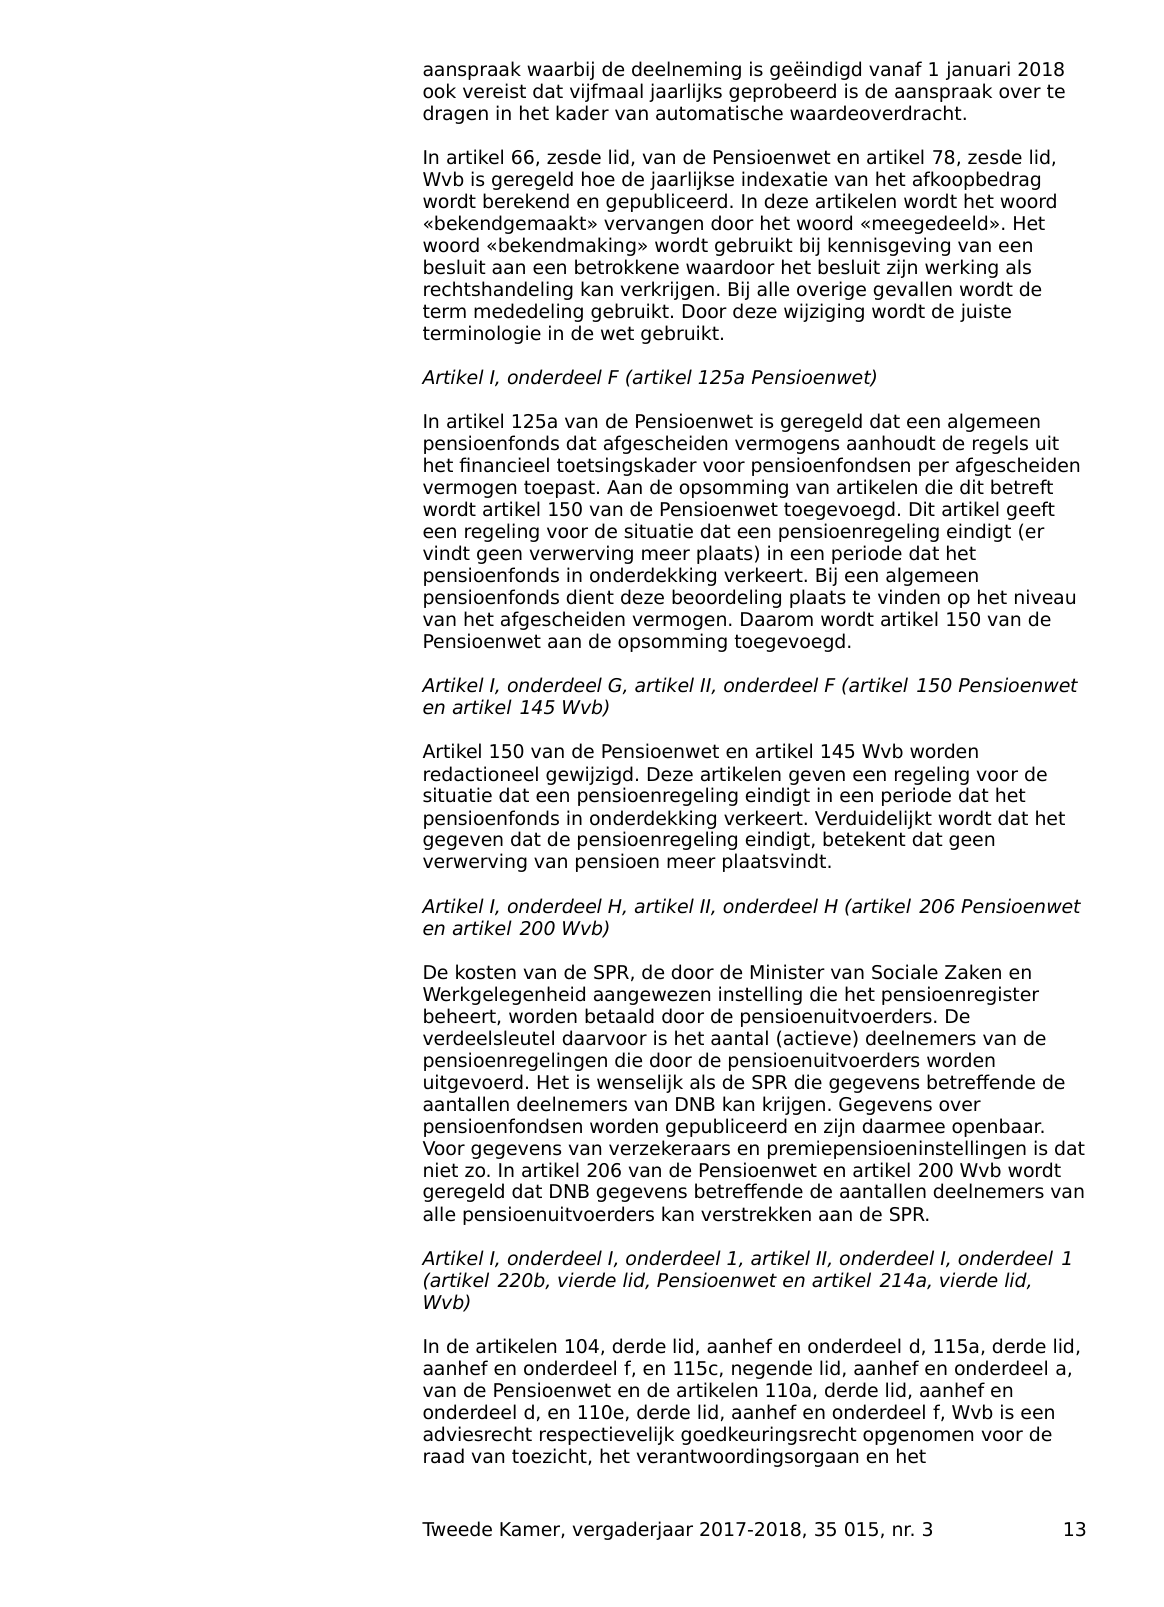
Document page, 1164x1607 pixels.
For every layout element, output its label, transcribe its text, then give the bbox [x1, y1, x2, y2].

text De kosten van de SPR, de door de Minister van Sociale Zaken en Werkgelegenheid aangewezen instelling die het pensioenregister beheert, worden betaald door de pensioenuitvoerders. De verdeelsleutel daarvoor is het aantal (actieve) deelnemers van de pensioenregelingen die door de pensioenuitvoerders worden uitgevoerd. Het is wenselijk als de SPR die gegevens betreffende de aantallen deelnemers van DNB kan krijgen. Gegevens over pensioenfondsen worden gepubliceerd en zijn daarmee openbaar. Voor gegevens van verzekeraars en premiepensioeninstellingen is dat niet zo. In artikel 206 van de Pensioenwet en artikel 200 Wvb wordt geregeld dat DNB gegevens betreffende de aantallen deelnemers van alle pensioenuitvoerders kan verstrekken aan de SPR. [422, 962, 1087, 1225]
text In artikel 66, zesde lid, van de Pensioenwet en artikel 78, zesde lid, Wvb is geregeld hoe de jaarlijkse indexatie van het afkoopbedrag wordt berekend en gepubliceerd. In deze artikelen wordt het woord «bekendgemaakt» vervangen door het woord «meegedeeld». Het woord «bekendmaking» wordt gebruikt bij kennisgeving van een besluit aan een betrokkene waardoor het besluit zijn werking als rechtshandeling kan verkrijgen. Bij alle overige gevallen wordt de term mededeling gebruikt. Door deze wijziging wordt de juiste terminologie in de wet gebruikt. [422, 147, 1087, 345]
text In artikel 125a van de Pensioenwet is geregeld dat een algemeen pensioenfonds dat afgescheiden vermogens aanhoudt de regels uit het financieel toetsingskader voor pensioenfondsen per afgescheiden vermogen toepast. Aan de opsomming van artikelen die dit betreft wordt artikel 150 van de Pensioenwet toegevoegd. Dit artikel geeft een regeling voor de situatie dat een pensioenregeling eindigt (er vindt geen verwerving meer plaats) in een periode dat het pensioenfonds in onderdekking verkeert. Bij een algemeen pensioenfonds dient deze beoordeling plaats te vinden op het niveau van het afgescheiden vermogen. Daarom wordt artikel 150 van de Pensioenwet aan de opsomming toegevoegd. [422, 411, 1087, 653]
subtitle Artikel I, onderdeel H, artikel II, onderdeel H (artikel 206 Pensioenwet en artikel 200 Wvb) [422, 896, 1087, 939]
text In de artikelen 104, derde lid, aanhef en onderdeel d, 115a, derde lid, aanhef en onderdeel f, en 115c, negende lid, aanhef en onderdeel a, van de Pensioenwet en de artikelen 110a, derde lid, aanhef en onderdeel d, en 110e, derde lid, aanhef en onderdeel f, Wvb is een adviesrecht respectievelijk goedkeuringsrecht opgenomen voor de raad van toezicht, het verantwoordingsorgaan en het [422, 1336, 1087, 1468]
text aanspraak waarbij de deelneming is geëindigd vanaf 1 januari 2018 ook vereist dat vijfmaal jaarlijks geprobeerd is de aanspraak over te dragen in het kader van automatische waardeoverdracht. [422, 59, 1087, 125]
subtitle Artikel I, onderdeel G, artikel II, onderdeel F (artikel 150 Pensioenwet en artikel 145 Wvb) [422, 675, 1087, 719]
text Artikel 150 van de Pensioenwet en artikel 145 Wvb worden redactioneel gewijzigd. Deze artikelen geven een regeling voor de situatie dat een pensioenregeling eindigt in een periode dat het pensioenfonds in onderdekking verkeert. Verduidelijkt wordt dat het gegeven dat de pensioenregeling eindigt, betekent dat geen verwerving van pensioen meer plaatsvindt. [422, 741, 1087, 873]
subtitle Artikel I, onderdeel I, onderdeel 1, artikel II, onderdeel I, onderdeel 1 (artikel 220b, vierde lid, Pensioenwet en artikel 214a, vierde lid, Wvb) [422, 1248, 1087, 1313]
subtitle Artikel I, onderdeel F (artikel 125a Pensioenwet) [422, 367, 1087, 389]
